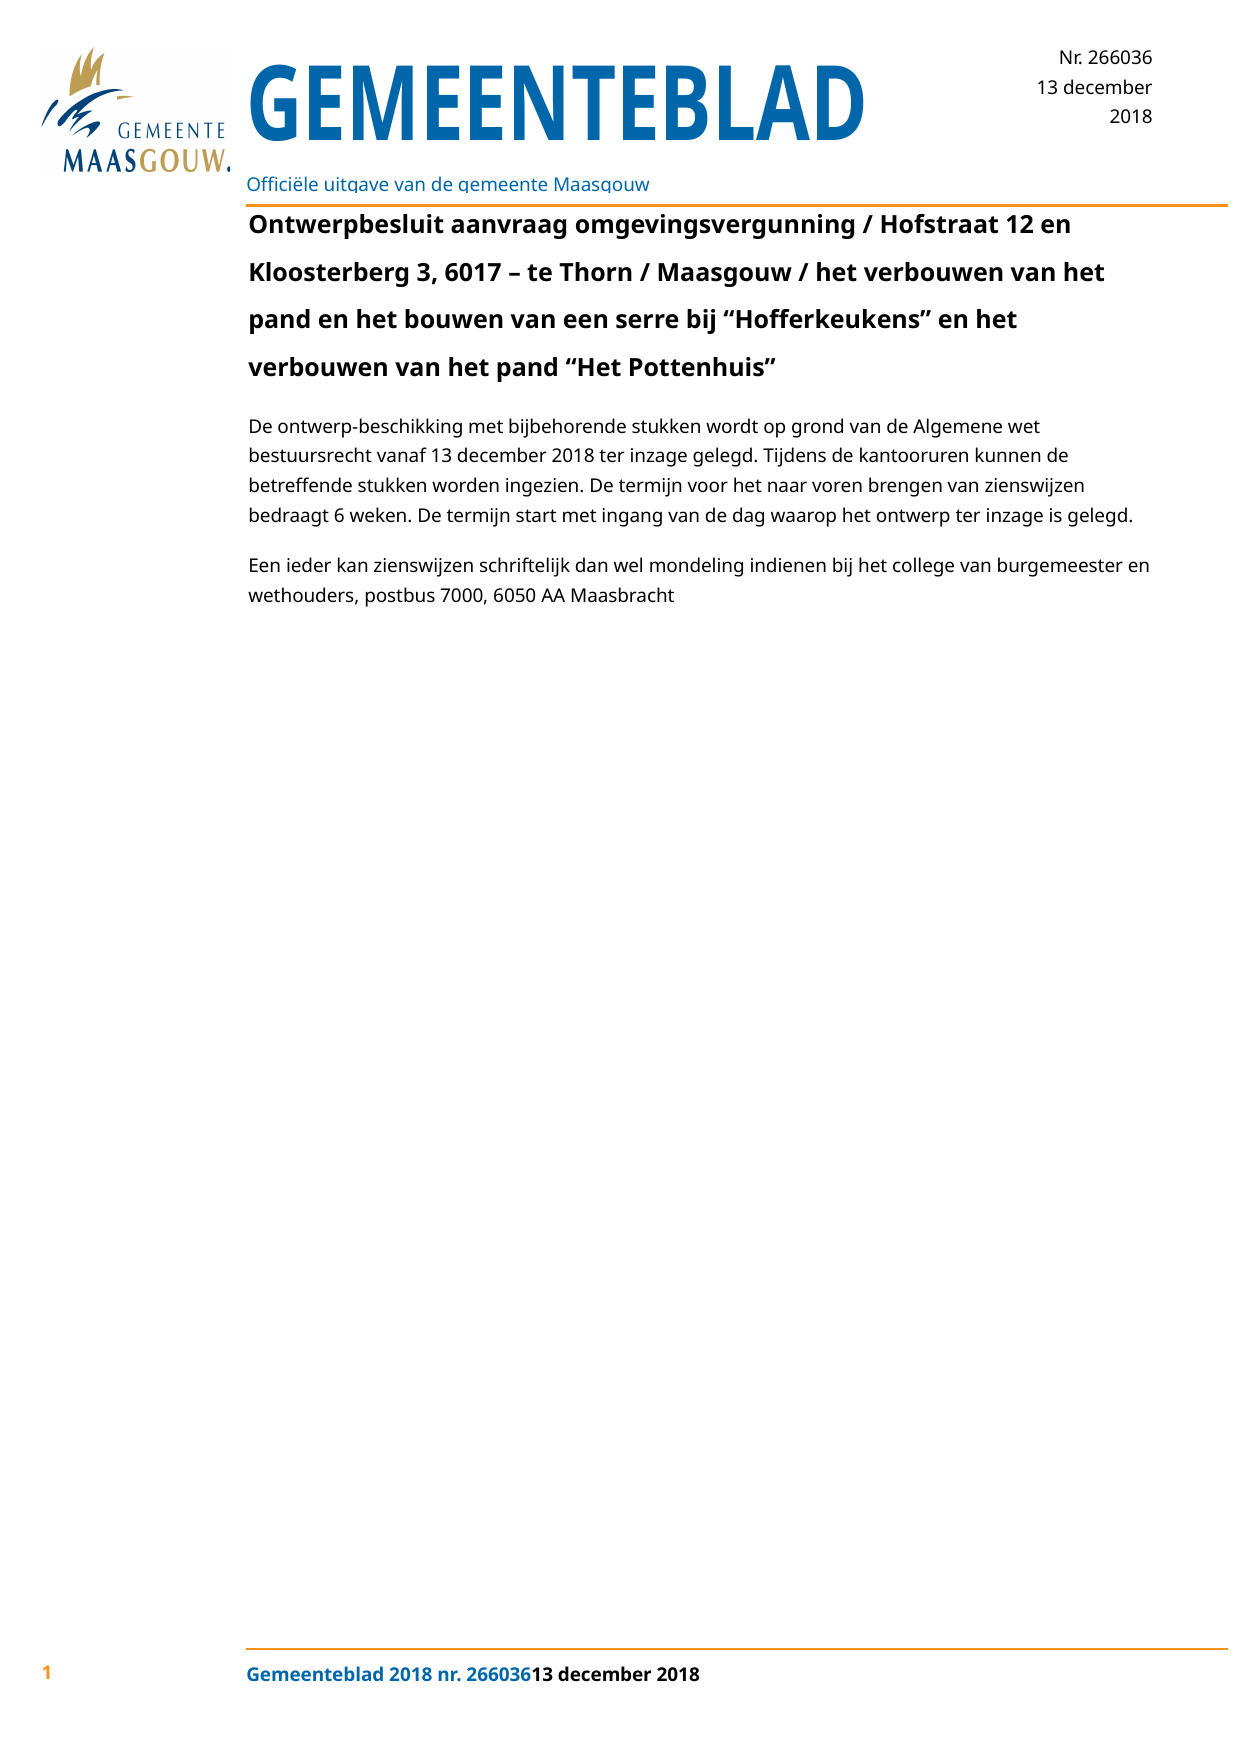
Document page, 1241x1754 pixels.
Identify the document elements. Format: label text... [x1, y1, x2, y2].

text Ontwerpbesluit aanvraag omgevingsvergunning / Hofstraat 12 en Kloosterberg 3, 6017 – te Thorn / Maasgouw / het verbouwen van het pand en het bouwen van een serre bij “Hofferkeukens” en het verbouwen van het pand “Het Pottenhuis” [248, 207, 1152, 384]
text De ontwerp-beschikking met bijbehorende stukken wordt op grond van de Algemene wet bestuursrecht vanaf 13 december 2018 ter inzage gelegd. Tijdens de kantooruren kunnen de betreffende stukken worden ingezien. De termijn voor het naar voren brengen van zienswijzen bedraagt 6 weken. De termijn start met ingang van de dag waarop het ontwerp ter inzage is gelegd. [248, 413, 1152, 528]
text Een ieder kan zienswijzen schriftelijk dan wel mondeling indienen bij het college van burgemeester en wethouders, postbus 7000, 6050 AA Maasbracht [248, 552, 1152, 608]
picture [41, 47, 231, 172]
